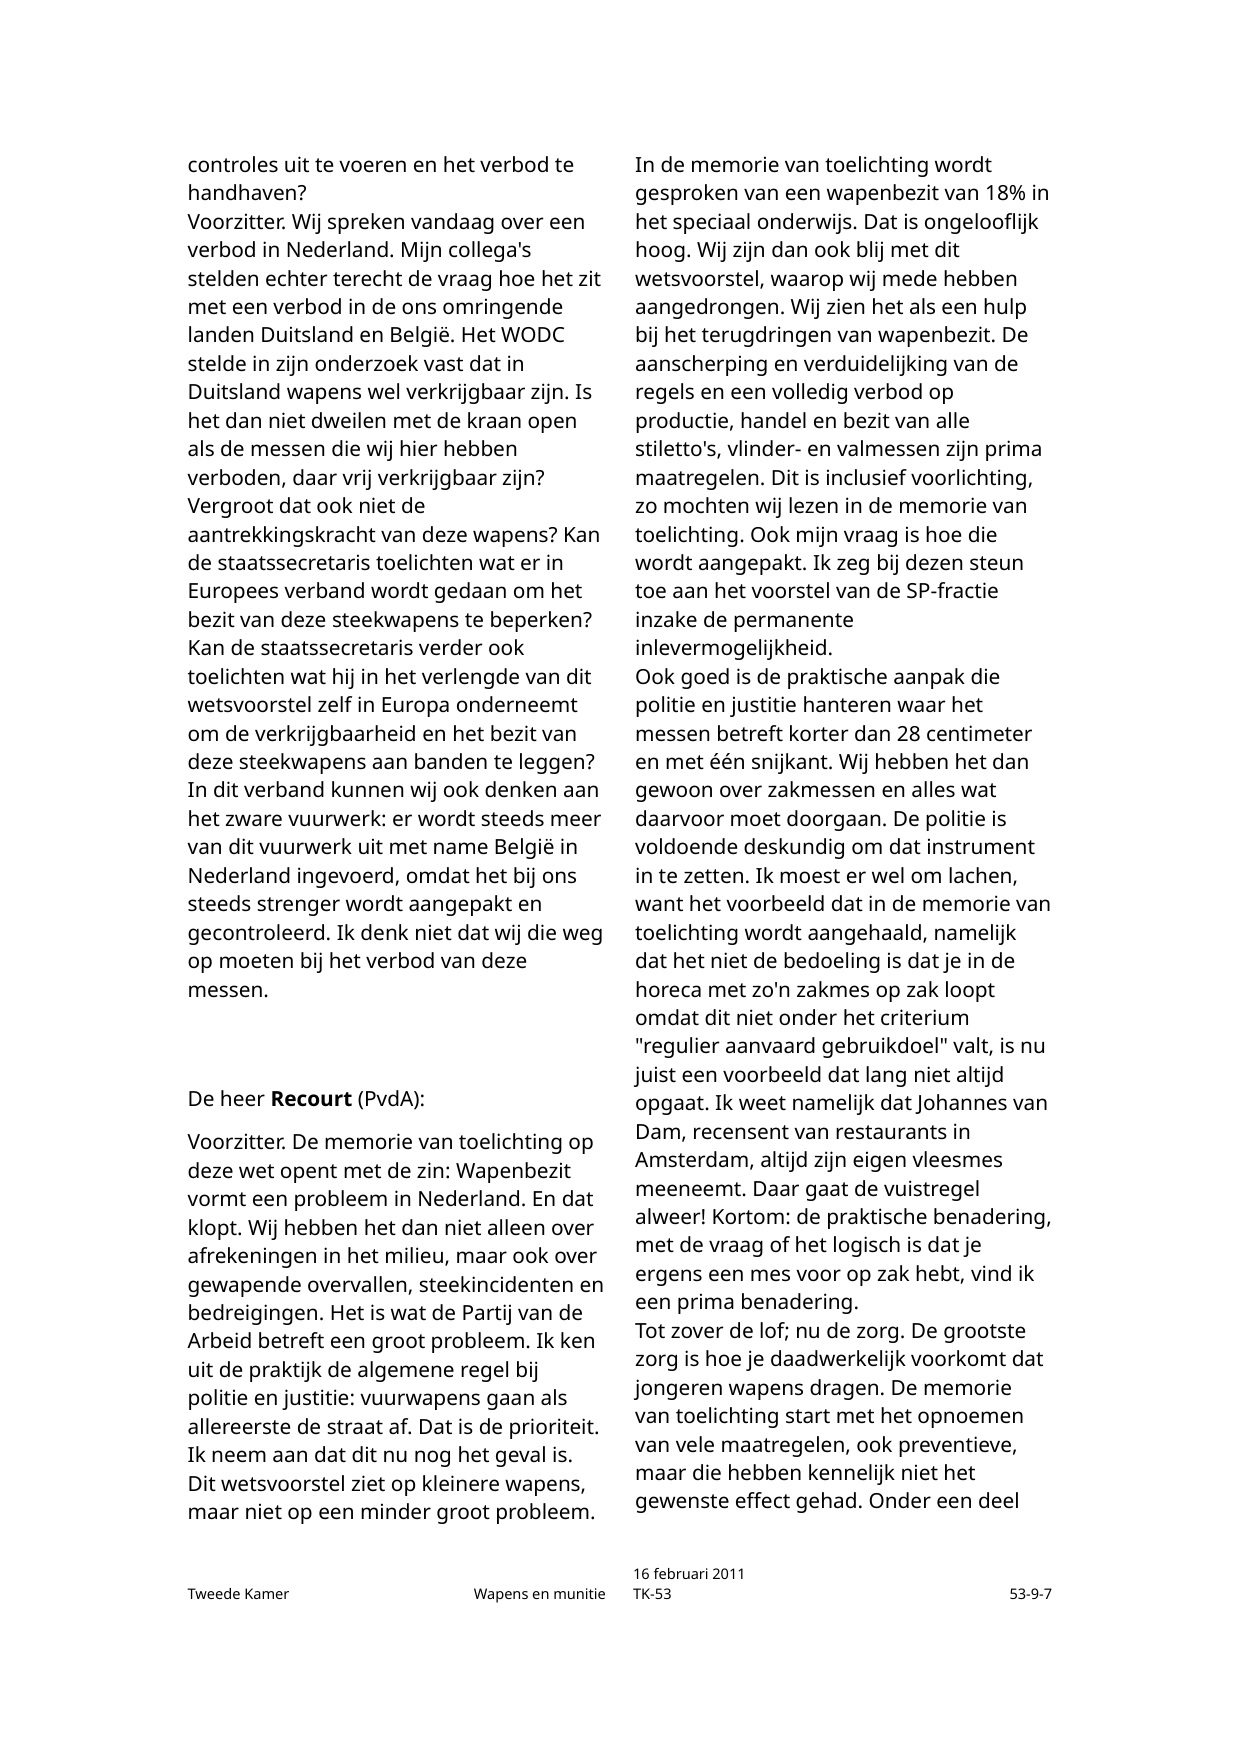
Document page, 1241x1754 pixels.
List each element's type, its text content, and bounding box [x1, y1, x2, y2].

text In de memorie van toelichting wordt gesproken van een wapenbezit van 18% in het speciaal onderwijs. Dat is ongelooflijk hoog. Wij zijn dan ook blij met dit wetsvoorstel, waarop wij mede hebben aangedrongen. Wij zien het als een hulp bij het terugdringen van wapenbezit. De aanscherping en verduidelijking van de regels en een volledig verbod op productie, handel en bezit van alle stiletto's, vlinder- en valmessen zijn prima maatregelen. Dit is inclusief voorlichting, zo mochten wij lezen in de memorie van toelichting. Ook mijn vraag is hoe die wordt aangepakt. Ik zeg bij dezen steun toe aan het voorstel van de SP-fractie inzake de permanente inlevermogelijkheid. [635, 150, 1053, 662]
text controles uit te voeren en het verbod te handhaven? [187, 150, 605, 207]
text  [187, 1033, 605, 1062]
text Voorzitter. Wij spreken vandaag over een verbod in Nederland. Mijn collega's stelden echter terecht de vraag hoe het zit met een verbod in de ons omringende landen Duitsland en België. Het WODC stelde in zijn onderzoek vast dat in Duitsland wapens wel verkrijgbaar zijn. Is het dan niet dweilen met de kraan open als de messen die wij hier hebben verboden, daar vrij verkrijgbaar zijn? Vergroot dat ook niet de aantrekkingskracht van deze wapens? Kan de staatssecretaris toelichten wat er in Europees verband wordt gedaan om het bezit van deze steekwapens te beperken? [187, 207, 605, 633]
text Kan de staatssecretaris verder ook toelichten wat hij in het verlengde van dit wetsvoorstel zelf in Europa onderneemt om de verkrijgbaarheid en het bezit van deze steekwapens aan banden te leggen? In dit verband kunnen wij ook denken aan het zware vuurwerk: er wordt steeds meer van dit vuurwerk uit met name België in Nederland ingevoerd, omdat het bij ons steeds strenger wordt aangepakt en gecontroleerd. Ik denk niet dat wij die weg op moeten bij het verbod van deze messen. [187, 633, 605, 1003]
text De heer Recourt (PvdA): [187, 1084, 605, 1112]
text Ook goed is de praktische aanpak die politie en justitie hanteren waar het messen betreft korter dan 28 centimeter en met één snijkant. Wij hebben het dan gewoon over zakmessen en alles wat daarvoor moet doorgaan. De politie is voldoende deskundig om dat instrument in te zetten. Ik moest er wel om lachen, want het voorbeeld dat in de memorie van toelichting wordt aangehaald, namelijk dat het niet de bedoeling is dat je in de horeca met zo'n zakmes op zak loopt omdat dit niet onder het criterium "regulier aanvaard gebruikdoel" valt, is nu juist een voorbeeld dat lang niet altijd opgaat. Ik weet namelijk dat Johannes van Dam, recensent van restaurants in Amsterdam, altijd zijn eigen vleesmes meeneemt. Daar gaat de vuistregel alweer! Kortom: de praktische benadering, met de vraag of het logisch is dat je ergens een mes voor op zak hebt, vind ik een prima benadering. [635, 662, 1053, 1316]
text Tot zover de lof; nu de zorg. De grootste zorg is hoe je daadwerkelijk voorkomt dat jongeren wapens dragen. De memorie van toelichting start met het opnoemen van vele maatregelen, ook preventieve, maar die hebben kennelijk niet het gewenste effect gehad. Onder een deel [635, 1316, 1053, 1515]
text Voorzitter. De memorie van toelichting op deze wet opent met de zin: Wapenbezit vormt een probleem in Nederland. En dat klopt. Wij hebben het dan niet alleen over afrekeningen in het milieu, maar ook over gewapende overvallen, steekincidenten en bedreigingen. Het is wat de Partij van de Arbeid betreft een groot probleem. Ik ken uit de praktijk de algemene regel bij politie en justitie: vuurwapens gaan als allereerste de straat af. Dat is de prioriteit. Ik neem aan dat dit nu nog het geval is. Dit wetsvoorstel ziet op kleinere wapens, maar niet op een minder groot probleem. [187, 1127, 605, 1526]
